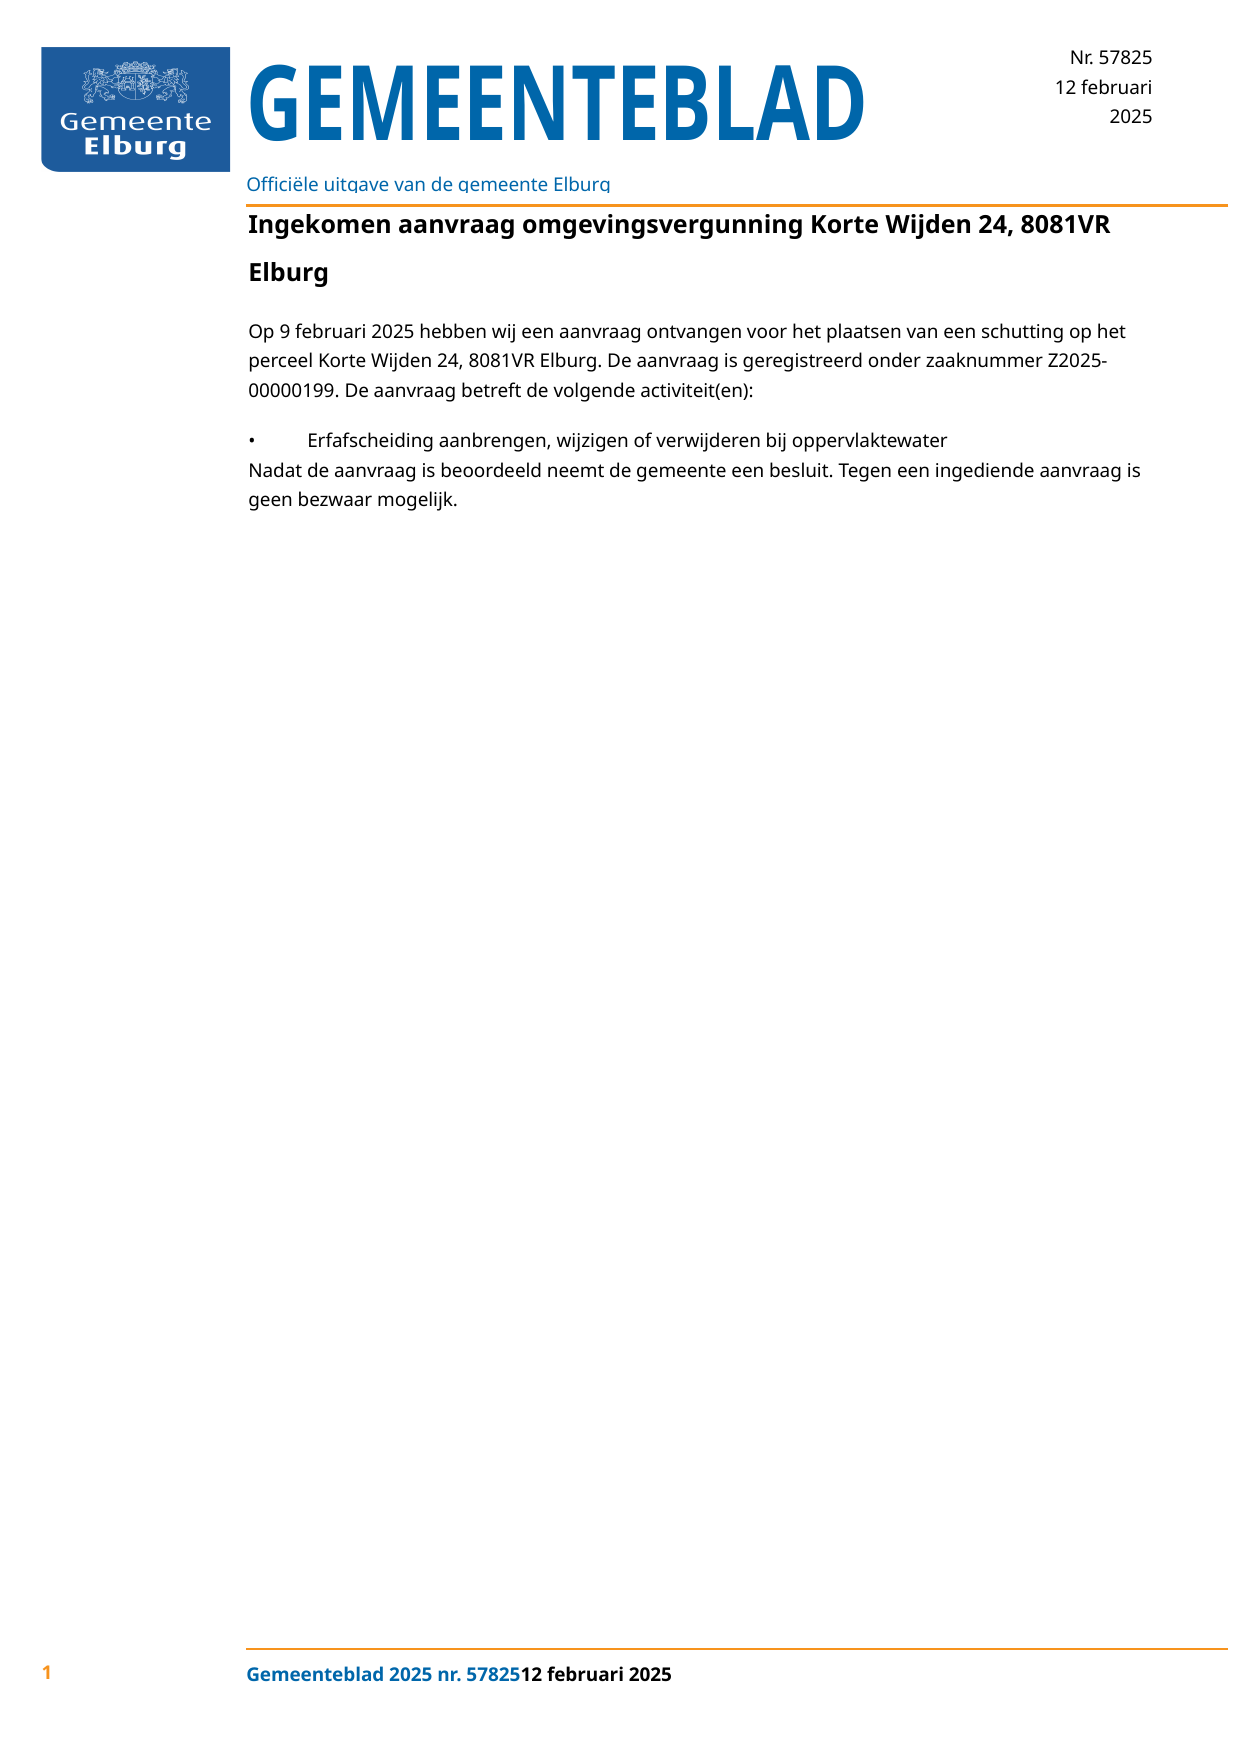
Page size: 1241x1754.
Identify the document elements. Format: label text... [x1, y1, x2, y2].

text Nadat de aanvraag is beoordeeld neemt de gemeente een besluit. Tegen een ingediende aanvraag is geen bezwaar mogelijk. [248, 457, 1152, 512]
text Ingekomen aanvraag omgevingsvergunning Korte Wijden 24, 8081VR Elburg [248, 207, 1152, 288]
picture [41, 47, 231, 172]
text Op 9 februari 2025 hebben wij een aanvraag ontvangen voor het plaatsen van een schutting op het perceel Korte Wijden 24, 8081VR Elburg. De aanvraag is geregistreerd onder zaaknummer Z2025-00000199. De aanvraag betreft de volgende activiteit(en): [248, 318, 1152, 403]
list Erfafscheiding aanbrengen, wijzigen of verwijderen bij oppervlaktewater [248, 427, 1152, 453]
